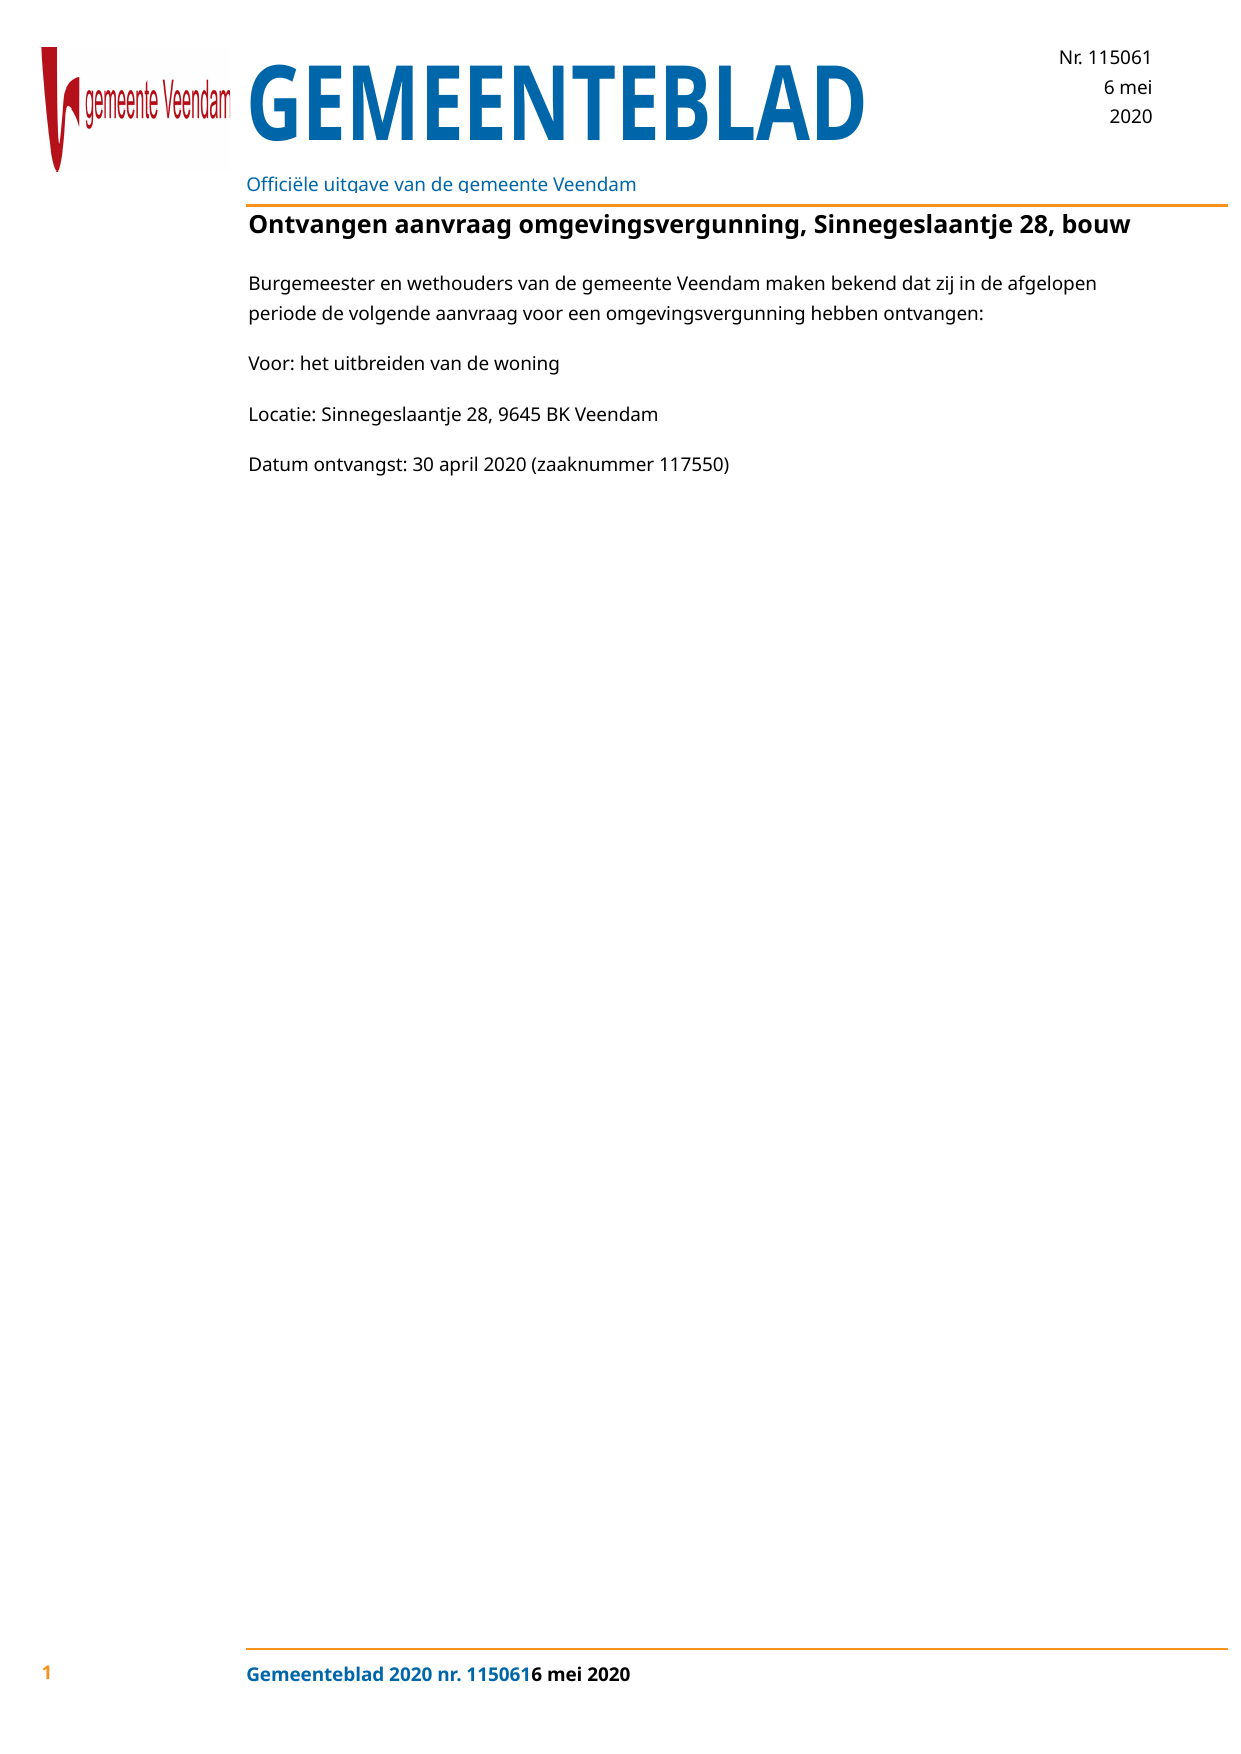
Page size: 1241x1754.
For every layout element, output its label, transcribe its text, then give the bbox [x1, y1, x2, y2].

text Voor: het uitbreiden van de woning [248, 350, 1152, 376]
text Locatie: Sinnegeslaantje 28, 9645 BK Veendam [248, 401, 1152, 426]
text Burgemeester en wethouders van de gemeente Veendam maken bekend dat zij in de afgelopen periode de volgende aanvraag voor een omgevingsvergunning hebben ontvangen: [248, 270, 1152, 326]
text Ontvangen aanvraag omgevingsvergunning, Sinnegeslaantje 28, bouw [248, 207, 1152, 241]
picture [41, 47, 231, 172]
text Datum ontvangst: 30 april 2020 (zaaknummer 117550) [248, 451, 1152, 477]
